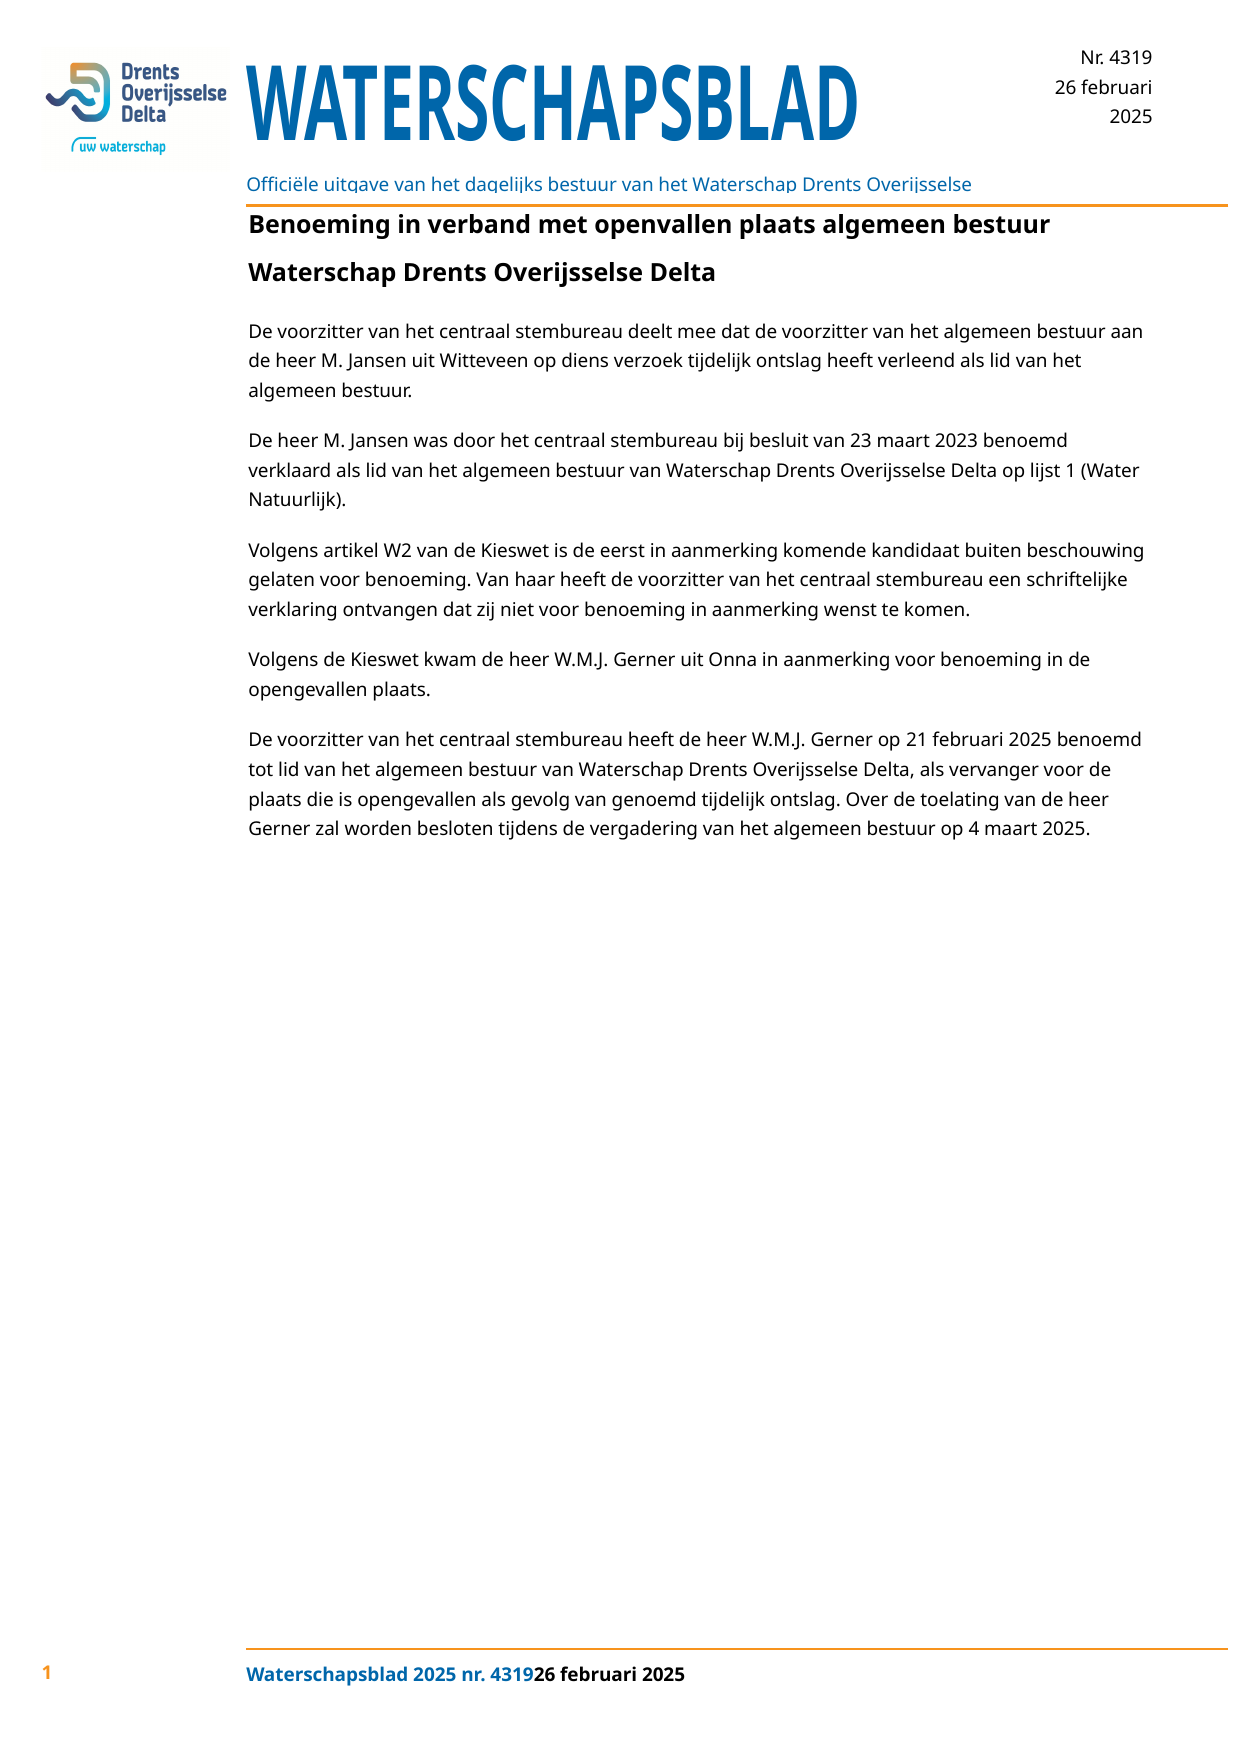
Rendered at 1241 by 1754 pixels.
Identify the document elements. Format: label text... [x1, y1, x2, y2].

text De voorzitter van het centraal stembureau heeft de heer W.M.J. Gerner op 21 februari 2025 benoemd tot lid van het algemeen bestuur van Waterschap Drents Overijsselse Delta, als vervanger voor de plaats die is opengevallen als gevolg van genoemd tijdelijk ontslag. Over de toelating van de heer Gerner zal worden besloten tijdens de vergadering van het algemeen bestuur op 4 maart 2025. [248, 727, 1152, 841]
text De voorzitter van het centraal stembureau deelt mee dat de voorzitter van het algemeen bestuur aan de heer M. Jansen uit Witteveen op diens verzoek tijdelijk ontslag heeft verleend als lid van het algemeen bestuur. [248, 318, 1152, 403]
picture [41, 47, 231, 172]
text De heer M. Jansen was door het centraal stembureau bij besluit van 23 maart 2023 benoemd verklaard als lid van het algemeen bestuur van Waterschap Drents Overijsselse Delta op lijst 1 (Water Natuurlijk). [248, 427, 1152, 512]
text Benoeming in verband met openvallen plaats algemeen bestuur Waterschap Drents Overijsselse Delta [248, 207, 1152, 288]
text Volgens artikel W2 van de Kieswet is de eerst in aanmerking komende kandidaat buiten beschouwing gelaten voor benoeming. Van haar heeft de voorzitter van het centraal stembureau een schriftelijke verklaring ontvangen dat zij niet voor benoeming in aanmerking wenst te komen. [248, 537, 1152, 622]
text Volgens de Kieswet kwam de heer W.M.J. Gerner uit Onna in aanmerking voor benoeming in de opengevallen plaats. [248, 647, 1152, 702]
